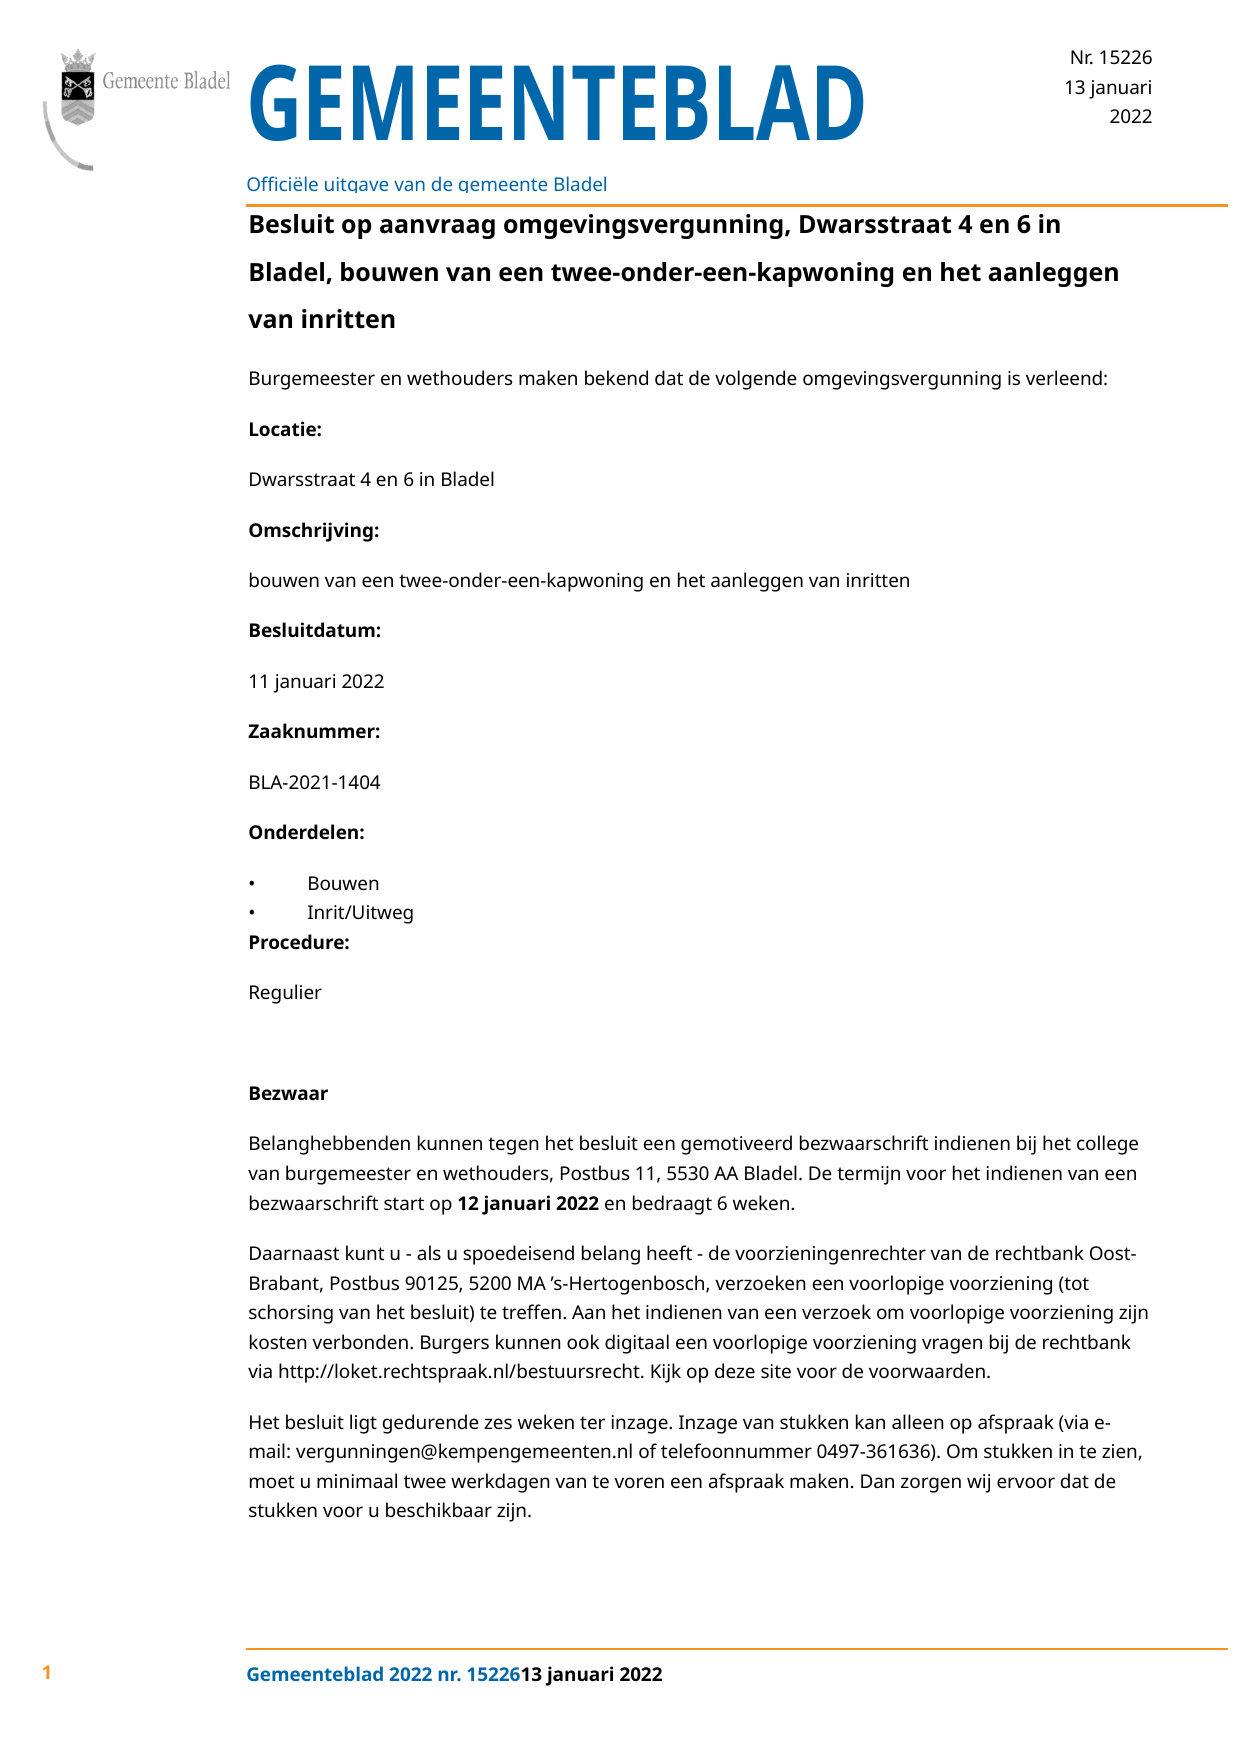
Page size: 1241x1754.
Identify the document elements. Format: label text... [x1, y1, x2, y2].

text Het besluit ligt gedurende zes weken ter inzage. Inzage van stukken kan alleen op afspraak (via e-mail: vergunningen@kempengemeenten.nl of telefoonnummer 0497-361636). Om stukken in te zien, moet u minimaal twee werkdagen van te voren een afspraak maken. Dan zorgen wij ervoor dat de stukken voor u beschikbaar zijn. [248, 1409, 1152, 1523]
list Bouwen [248, 870, 1152, 895]
text Bezwaar [248, 1080, 1152, 1106]
list Inrit/Uitweg [248, 899, 1152, 925]
text Burgemeester en wethouders maken bekend dat de volgende omgevingsvergunning is verleend: [248, 366, 1152, 391]
picture [41, 47, 231, 172]
text Regulier [248, 979, 1152, 1005]
text bouwen van een twee-onder-een-kapwoning en het aanleggen van inritten [248, 567, 1152, 593]
text Dwarsstraat 4 en 6 in Bladel [248, 466, 1152, 492]
text Omschrijving: [248, 517, 1152, 542]
text Locatie: [248, 416, 1152, 442]
text Belanghebbenden kunnen tegen het besluit een gemotiveerd bezwaarschrift indienen bij het college van burgemeester en wethouders, Postbus 11, 5530 AA Bladel. De termijn voor het indienen van een bezwaarschrift start op 12 januari 2022 en bedraagt 6 weken. [248, 1131, 1152, 1215]
text Daarnaast kunt u - als u spoedeisend belang heeft - de voorzieningenrechter van de rechtbank Oost-Brabant, Postbus 90125, 5200 MA ’s-Hertogenbosch, verzoeken een voorlopige voorziening (tot schorsing van het besluit) te treffen. Aan het indienen van een verzoek om voorlopige voorziening zijn kosten verbonden. Burgers kunnen ook digitaal een voorlopige voorziening vragen bij de rechtbank via http://loket.rechtspraak.nl/bestuursrecht. Kijk op deze site voor de voorwaarden. [248, 1240, 1152, 1384]
text Zaaknummer: [248, 718, 1152, 744]
text BLA-2021-1404 [248, 769, 1152, 794]
text 11 januari 2022 [248, 668, 1152, 694]
text Procedure: [248, 929, 1152, 954]
text Besluit op aanvraag omgevingsvergunning, Dwarsstraat 4 en 6 in Bladel, bouwen van een twee-onder-een-kapwoning en het aanleggen van inritten [248, 207, 1152, 336]
text Onderdelen: [248, 819, 1152, 845]
text Besluitdatum: [248, 618, 1152, 643]
